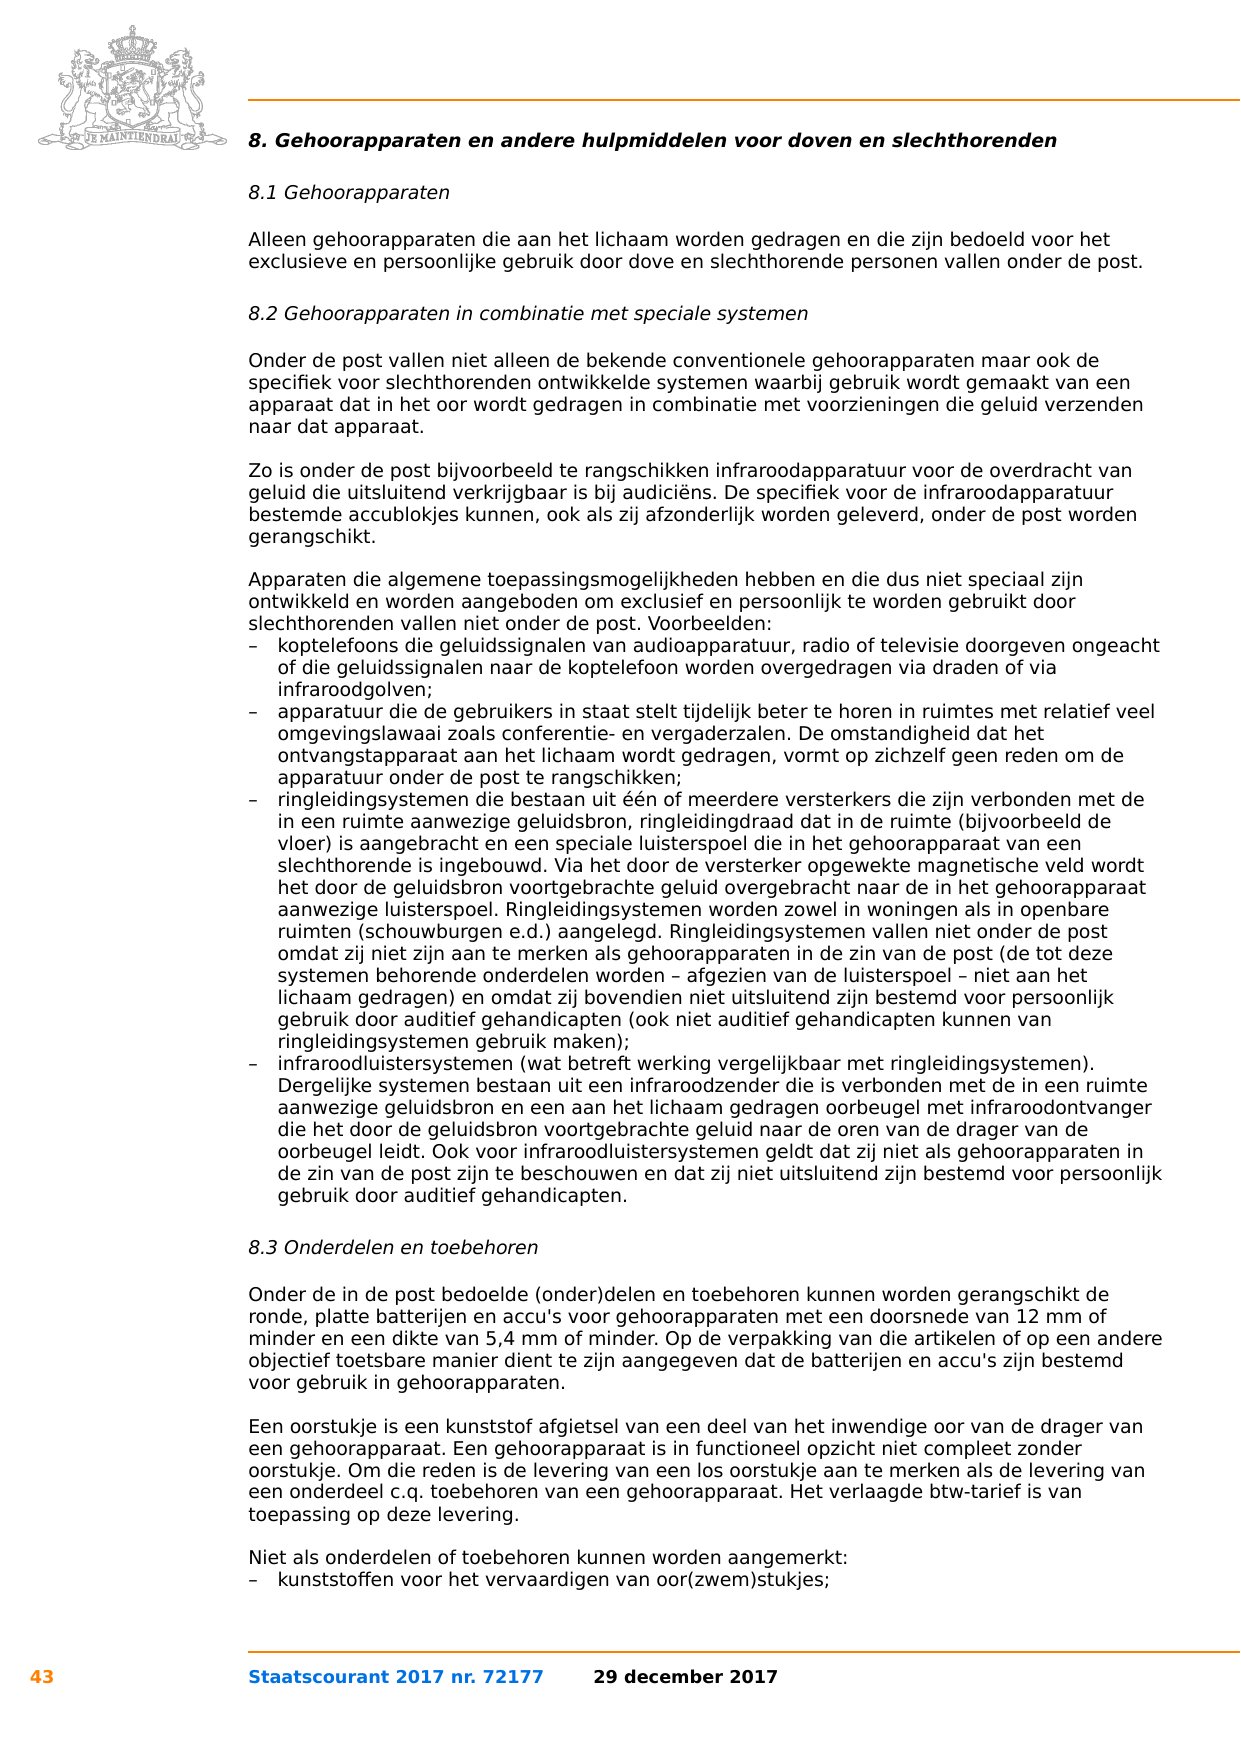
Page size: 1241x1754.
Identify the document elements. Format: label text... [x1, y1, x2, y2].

text – kunststoffen voor het vervaardigen van oor(zwem)stukjes; [248, 1569, 1163, 1591]
text Zo is onder de post bijvoorbeeld te rangschikken infraroodapparatuur voor de overdracht van geluid die uitsluitend verkrijgbaar is bij audiciëns. De specifiek voor de infraroodapparatuur bestemde accublokjes kunnen, ook als zij afzonderlijk worden geleverd, onder de post worden gerangschikt. [248, 459, 1163, 547]
text Alleen gehoorapparaten die aan het lichaam worden gedragen en die zijn bedoeld voor het exclusieve en persoonlijke gebruik door dove en slechthorende personen vallen onder de post. [248, 229, 1163, 273]
text Apparaten die algemene toepassingsmogelijkheden hebben en die dus niet speciaal zijn ontwikkeld en worden aangeboden om exclusief en persoonlijk te worden gebruikt door slechthorenden vallen niet onder de post. Voorbeelden: [248, 569, 1163, 635]
subtitle 8.1 Gehoorapparaten [248, 182, 1163, 204]
text – apparatuur die de gebruikers in staat stelt tijdelijk beter te horen in ruimtes met relatief veel omgevingslawaai zoals conferentie- en vergaderzalen. De omstandigheid dat het ontvangstapparaat aan het lichaam wordt gedragen, vormt op zichzelf geen reden om de apparatuur onder de post te rangschikken; [248, 701, 1163, 789]
text Een oorstukje is een kunststof afgietsel van een deel van het inwendige oor van de drager van een gehoorapparaat. Een gehoorapparaat is in functioneel opzicht niet compleet zonder oorstukje. Om die reden is de levering van een los oorstukje aan te merken als de levering van een onderdeel c.q. toebehoren van een gehoorapparaat. Het verlaagde btw-tarief is van toepassing op deze levering. [248, 1416, 1163, 1525]
text Onder de in de post bedoelde (onder)delen en toebehoren kunnen worden gerangschikt de ronde, platte batterijen en accu's voor gehoorapparaten met een doorsnede van 12 mm of minder en een dikte van 5,4 mm of minder. Op de verpakking van die artikelen of op een andere objectief toetsbare manier dient te zijn aangegeven dat de batterijen en accu's zijn bestemd voor gebruik in gehoorapparaten. [248, 1284, 1163, 1394]
subtitle 8. Gehoorapparaten en andere hulpmiddelen voor doven en slechthorenden [248, 130, 1163, 152]
subtitle 8.3 Onderdelen en toebehoren [248, 1237, 1163, 1259]
text Niet als onderdelen of toebehoren kunnen worden aangemerkt: [248, 1547, 1163, 1569]
picture [38, 25, 227, 150]
text Onder de post vallen niet alleen de bekende conventionele gehoorapparaten maar ook de specifiek voor slechthorenden ontwikkelde systemen waarbij gebruik wordt gemaakt van een apparaat dat in het oor wordt gedragen in combinatie met voorzieningen die geluid verzenden naar dat apparaat. [248, 350, 1163, 438]
text – ringleidingsystemen die bestaan uit één of meerdere versterkers die zijn verbonden met de in een ruimte aanwezige geluidsbron, ringleidingdraad dat in de ruimte (bijvoorbeeld de vloer) is aangebracht en een speciale luisterspoel die in het gehoorapparaat van een slechthorende is ingebouwd. Via het door de versterker opgewekte magnetische veld wordt het door de geluidsbron voortgebrachte geluid overgebracht naar de in het gehoorapparaat aanwezige luisterspoel. Ringleidingsystemen worden zowel in woningen als in openbare ruimten (schouwburgen e.d.) aangelegd. Ringleidingsystemen vallen niet onder de post omdat zij niet zijn aan te merken als gehoorapparaten in de zin van de post (de tot deze systemen behorende onderdelen worden – afgezien van de luisterspoel – niet aan het lichaam gedragen) en omdat zij bovendien niet uitsluitend zijn bestemd voor persoonlijk gebruik door auditief gehandicapten (ook niet auditief gehandicapten kunnen van ringleidingsystemen gebruik maken); [248, 789, 1163, 1053]
text – infraroodluistersystemen (wat betreft werking vergelijkbaar met ringleidingsystemen). Dergelijke systemen bestaan uit een infraroodzender die is verbonden met de in een ruimte aanwezige geluidsbron en een aan het lichaam gedragen oorbeugel met infraroodontvanger die het door de geluidsbron voortgebrachte geluid naar de oren van de drager van de oorbeugel leidt. Ook voor infraroodluistersystemen geldt dat zij niet als gehoorapparaten in de zin van de post zijn te beschouwen en dat zij niet uitsluitend zijn bestemd voor persoonlijk gebruik door auditief gehandicapten. [248, 1053, 1163, 1207]
subtitle 8.2 Gehoorapparaten in combinatie met speciale systemen [248, 303, 1163, 325]
text – koptelefoons die geluidssignalen van audioapparatuur, radio of televisie doorgeven ongeacht of die geluidssignalen naar de koptelefoon worden overgedragen via draden of via infraroodgolven; [248, 635, 1163, 701]
